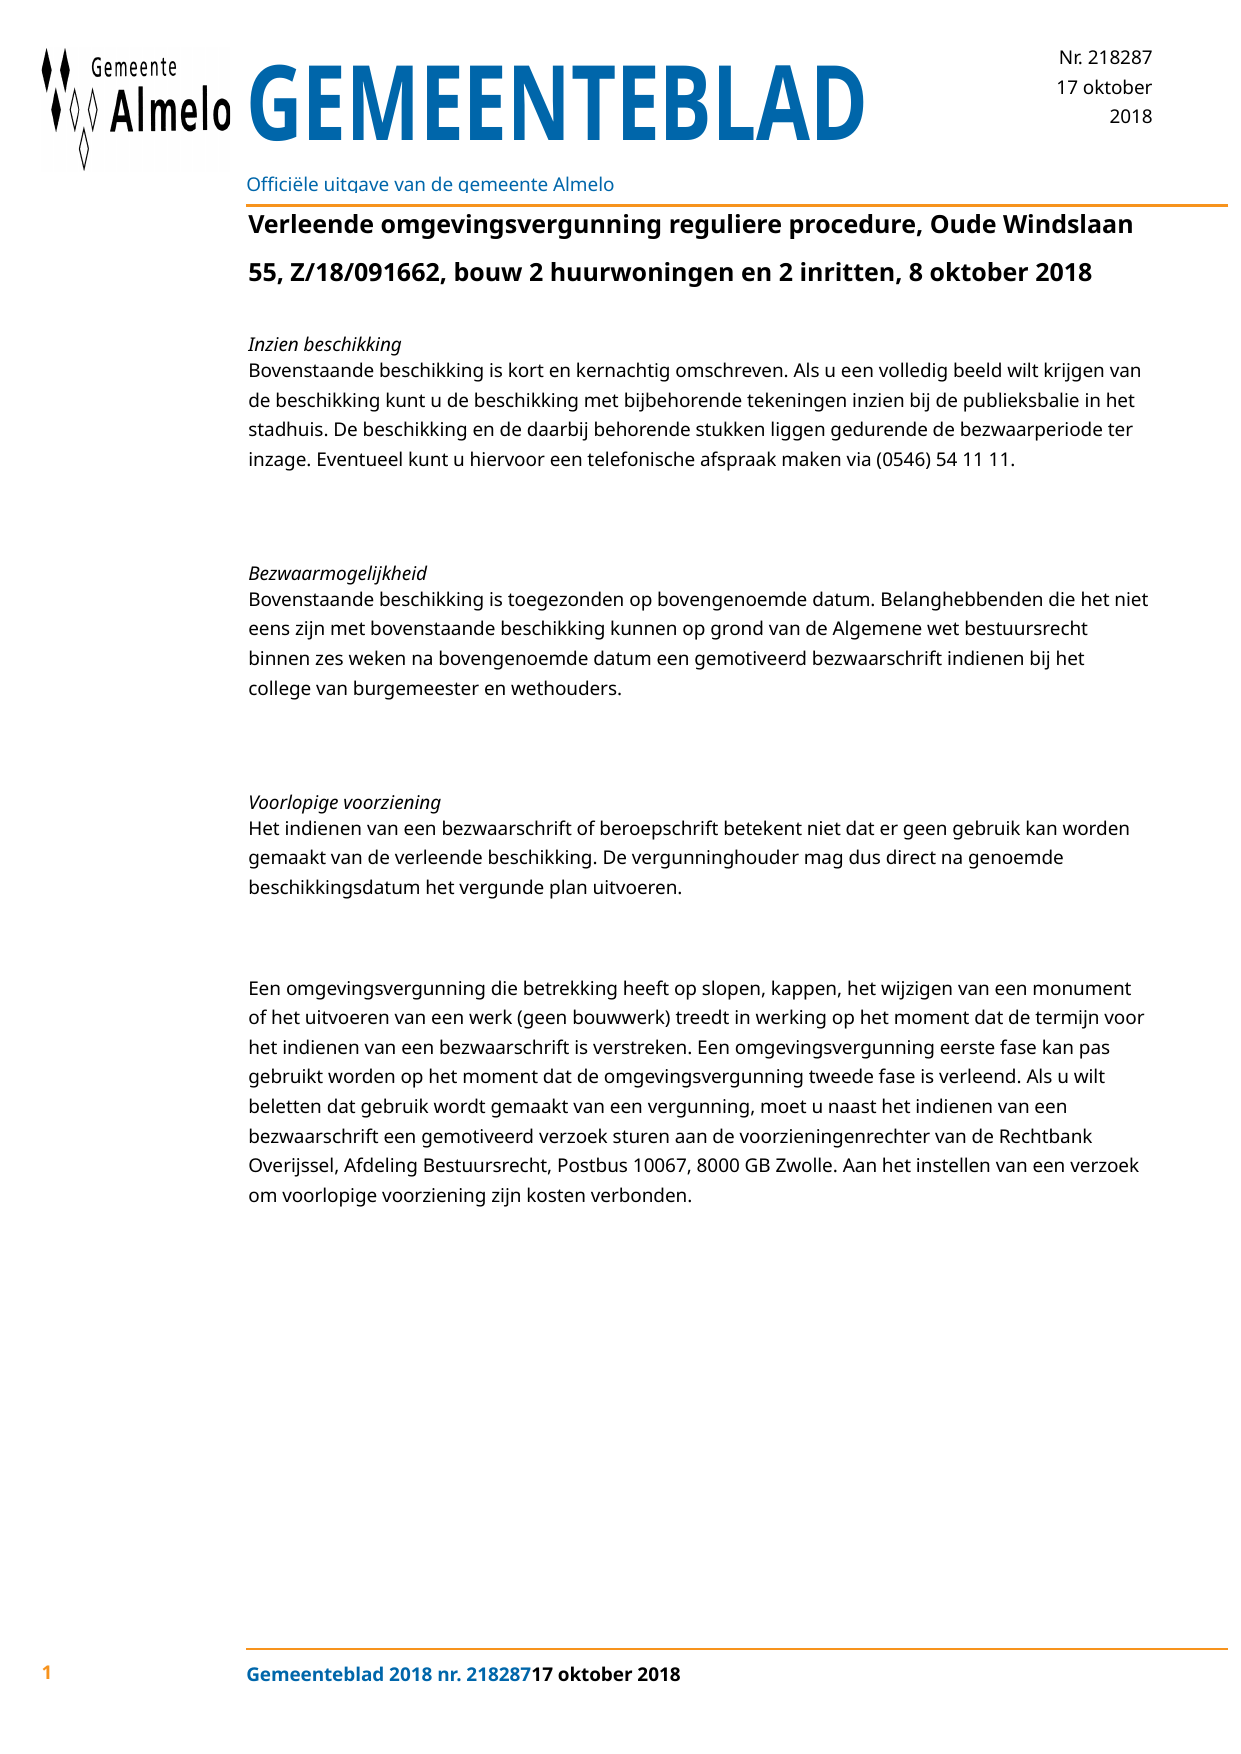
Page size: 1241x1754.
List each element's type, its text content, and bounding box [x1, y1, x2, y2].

text Voorlopige voorziening [248, 789, 1152, 815]
text Bezwaarmogelijkheid [248, 560, 1152, 586]
text Bovenstaande beschikking is toegezonden op bovengenoemde datum. Belanghebbenden die het niet eens zijn met bovenstaande beschikking kunnen op grond van de Algemene wet bestuursrecht binnen zes weken na bovengenoemde datum een gemotiveerd bezwaarschrift indienen bij het college van burgemeester en wethouders. [248, 586, 1152, 701]
picture [41, 47, 231, 172]
text Een omgevingsvergunning die betrekking heeft op slopen, kappen, het wijzigen van een monument of het uitvoeren van een werk (geen bouwwerk) treedt in werking op het moment dat de termijn voor het indienen van een bezwaarschrift is verstreken. Een omgevingsvergunning eerste fase kan pas gebruikt worden op het moment dat de omgevingsvergunning tweede fase is verleend. Als u wilt beletten dat gebruik wordt gemaakt van een vergunning, moet u naast het indienen van een bezwaarschrift een gemotiveerd verzoek sturen aan de voorzieningenrechter van de Rechtbank Overijssel, Afdeling Bestuursrecht, Postbus 10067, 8000 GB Zwolle. Aan het instellen van een verzoek om voorlopige voorziening zijn kosten verbonden. [248, 975, 1152, 1208]
text Inzien beschikking [248, 331, 1152, 357]
text Verleende omgevingsvergunning reguliere procedure, Oude Windslaan 55, Z/18/091662, bouw 2 huurwoningen en 2 inritten, 8 oktober 2018 [248, 207, 1152, 288]
text Bovenstaande beschikking is kort en kernachtig omschreven. Als u een volledig beeld wilt krijgen van de beschikking kunt u de beschikking met bijbehorende tekeningen inzien bij de publieksbalie in het stadhuis. De beschikking en de daarbij behorende stukken liggen gedurende de bezwaarperiode ter inzage. Eventueel kunt u hiervoor een telefonische afspraak maken via (0546) 54 11 11. [248, 357, 1152, 472]
text Het indienen van een bezwaarschrift of beroepschrift betekent niet dat er geen gebruik kan worden gemaakt van de verleende beschikking. De vergunninghouder mag dus direct na genoemde beschikkingsdatum het vergunde plan uitvoeren. [248, 815, 1152, 900]
